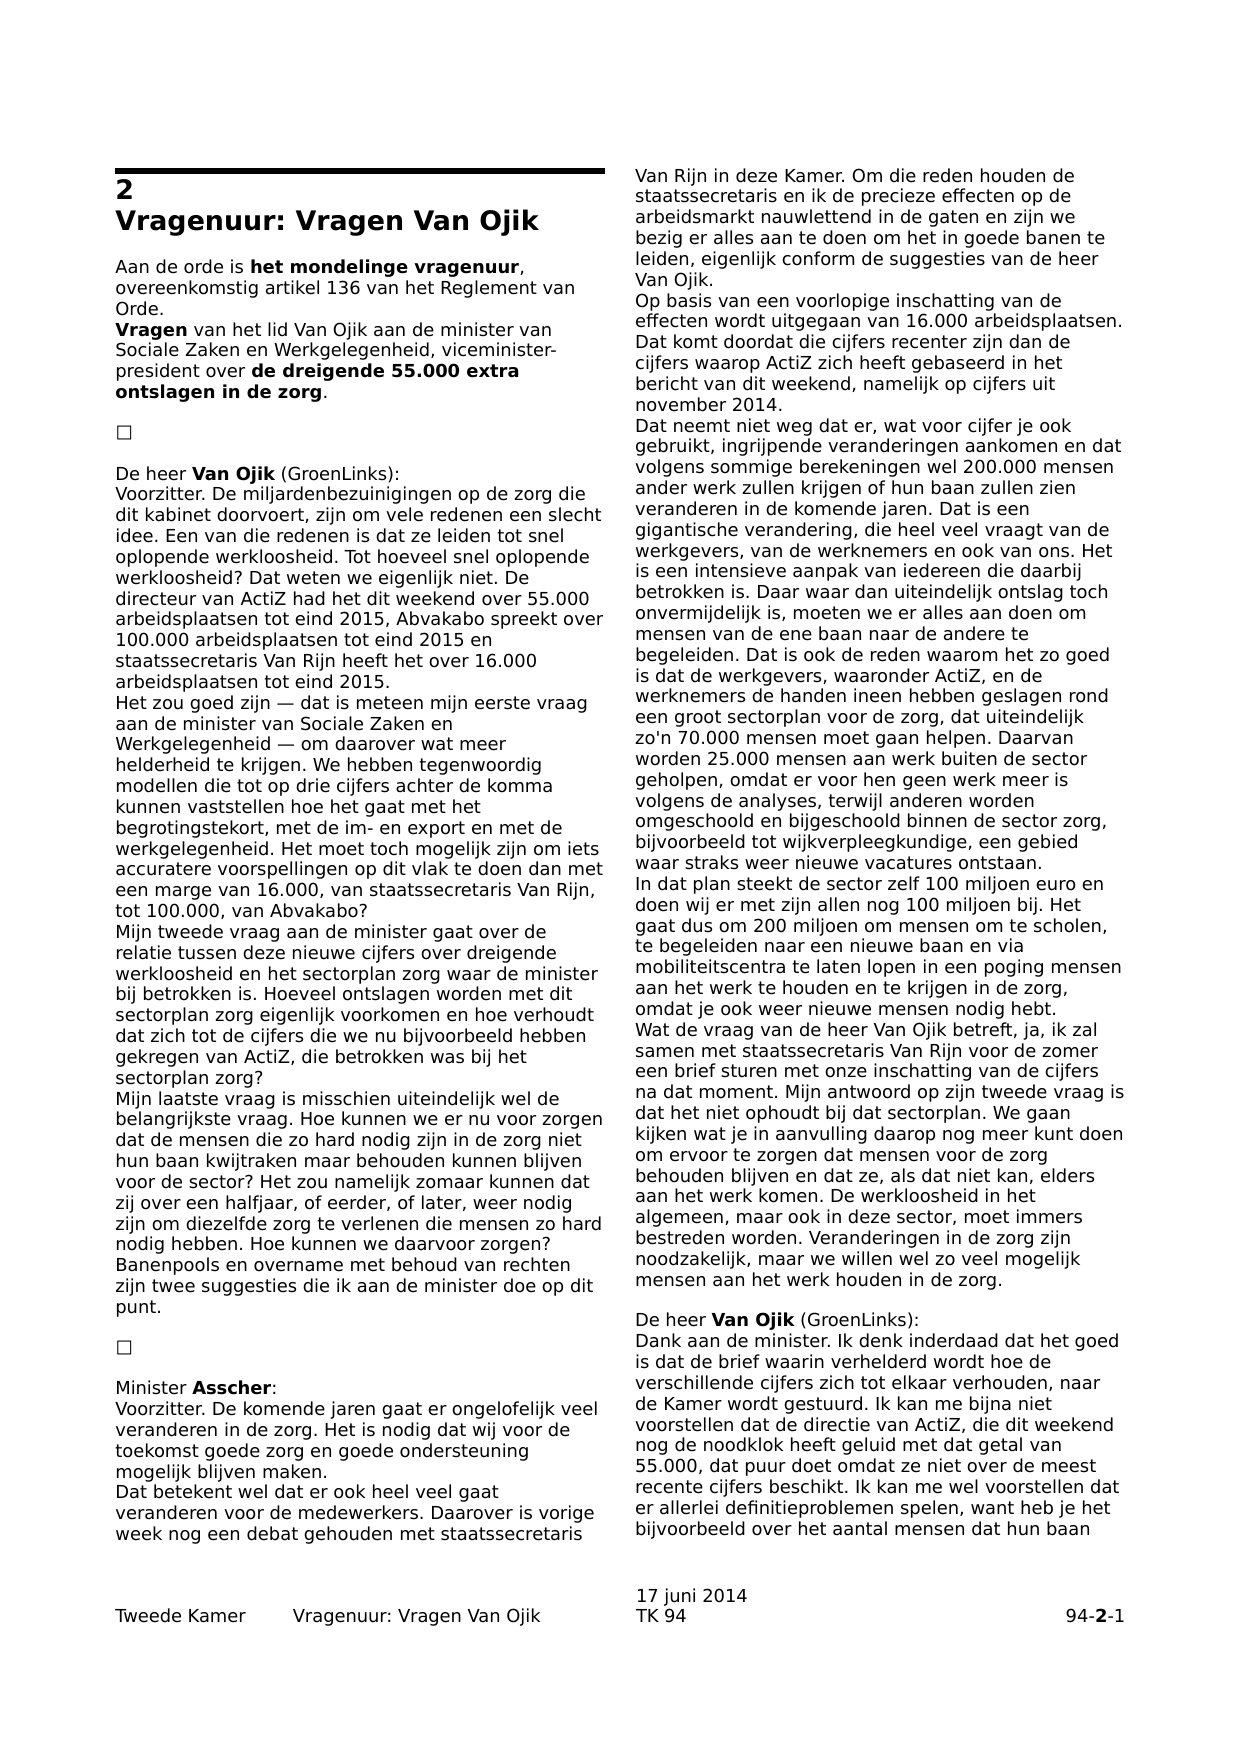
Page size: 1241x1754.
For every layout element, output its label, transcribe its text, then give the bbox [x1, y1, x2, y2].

text De heer Van Ojik (GroenLinks): [115, 463, 605, 484]
title 2 Vragenuur: Vragen Van Ojik [115, 174, 605, 237]
text Voorzitter. De komende jaren gaat er ongelofelijk veel veranderen in de zorg. Het is nodig dat wij voor de toekomst goede zorg en goede ondersteuning mogelijk blijven maken. [115, 1399, 605, 1482]
text Dat neemt niet weg dat er, wat voor cijfer je ook gebruikt, ingrijpende veranderingen aankomen en dat volgens sommige berekeningen wel 200.000 mensen ander werk zullen krijgen of hun baan zullen zien veranderen in de komende jaren. Dat is een gigantische verandering, die heel veel vraagt van de werkgevers, van de werknemers en ook van ons. Het is een intensieve aanpak van iedereen die daarbij betrokken is. Daar waar dan uiteindelijk ontslag toch onvermijdelijk is, moeten we er alles aan doen om mensen van de ene baan naar de andere te begeleiden. Dat is ook de reden waarom het zo goed is dat de werkgevers, waaronder ActiZ, en de werknemers de handen ineen hebben geslagen rond een groot sectorplan voor de zorg, dat uiteindelijk zo'n 70.000 mensen moet gaan helpen. Daarvan worden 25.000 mensen aan werk buiten de sector geholpen, omdat er voor hen geen werk meer is volgens de analyses, terwijl anderen worden omgeschoold en bijgeschoold binnen de sector zorg, bijvoorbeeld tot wijkverpleegkundige, een gebied waar straks weer nieuwe vacatures ontstaan. [635, 415, 1125, 874]
text ⬜ [115, 1337, 605, 1358]
text Op basis van een voorlopige inschatting van de effecten wordt uitgegaan van 16.000 arbeidsplaatsen. Dat komt doordat die cijfers recenter zijn dan de cijfers waarop ActiZ zich heeft gebaseerd in het bericht van dit weekend, namelijk op cijfers uit november 2014. [635, 290, 1125, 415]
text Mijn laatste vraag is misschien uiteindelijk wel de belangrijkste vraag. Hoe kunnen we er nu voor zorgen dat de mensen die zo hard nodig zijn in de zorg niet hun baan kwijtraken maar behouden kunnen blijven voor de sector? Het zou namelijk zomaar kunnen dat zij over een halfjaar, of eerder, of later, weer nodig zijn om diezelfde zorg te verlenen die mensen zo hard nodig hebben. Hoe kunnen we daarvoor zorgen? Banenpools en overname met behoud van rechten zijn twee suggesties die ik aan de minister doe op dit punt. [115, 1088, 605, 1317]
text Aan de orde is het mondelinge vragenuur, overeenkomstig artikel 136 van het Reglement van Orde. [115, 257, 605, 319]
text Voorzitter. De miljardenbezuinigingen op de zorg die dit kabinet doorvoert, zijn om vele redenen een slecht idee. Een van die redenen is dat ze leiden tot snel oplopende werkloosheid. Tot hoeveel snel oplopende werkloosheid? Dat weten we eigenlijk niet. De directeur van ActiZ had het dit weekend over 55.000 arbeidsplaatsen tot eind 2015, Abvakabo spreekt over 100.000 arbeidsplaatsen tot eind 2015 en staatssecretaris Van Rijn heeft het over 16.000 arbeidsplaatsen tot eind 2015. [115, 484, 605, 692]
text Van Rijn in deze Kamer. Om die reden houden de staatssecretaris en ik de precieze effecten op de arbeidsmarkt nauwlettend in de gaten en zijn we bezig er alles aan te doen om het in goede banen te leiden, eigenlijk conform de suggesties van de heer Van Ojik. [635, 165, 1125, 290]
text Vragen van het lid Van Ojik aan de minister van Sociale Zaken en Werkgelegenheid, viceminister-president over de dreigende 55.000 extra ontslagen in de zorg. [115, 319, 605, 403]
text In dat plan steekt de sector zelf 100 miljoen euro en doen wij er met zijn allen nog 100 miljoen bij. Het gaat dus om 200 miljoen om mensen om te scholen, te begeleiden naar een nieuwe baan en via mobiliteitscentra te laten lopen in een poging mensen aan het werk te houden en te krijgen in de zorg, omdat je ook weer nieuwe mensen nodig hebt. [635, 874, 1125, 1019]
text Mijn tweede vraag aan de minister gaat over de relatie tussen deze nieuwe cijfers over dreigende werkloosheid en het sectorplan zorg waar de minister bij betrokken is. Hoeveel ontslagen worden met dit sectorplan zorg eigenlijk voorkomen en hoe verhoudt dat zich tot de cijfers die we nu bijvoorbeeld hebben gekregen van ActiZ, die betrokken was bij het sectorplan zorg? [115, 922, 605, 1088]
text Wat de vraag van de heer Van Ojik betreft, ja, ik zal samen met staatssecretaris Van Rijn voor de zomer een brief sturen met onze inschatting van de cijfers na dat moment. Mijn antwoord op zijn tweede vraag is dat het niet ophoudt bij dat sectorplan. We gaan kijken wat je in aanvulling daarop nog meer kunt doen om ervoor te zorgen dat mensen voor de zorg behouden blijven en dat ze, als dat niet kan, elders aan het werk komen. De werkloosheid in het algemeen, maar ook in deze sector, moet immers bestreden worden. Veranderingen in de zorg zijn noodzakelijk, maar we willen wel zo veel mogelijk mensen aan het werk houden in de zorg. [635, 1019, 1125, 1290]
text Het zou goed zijn — dat is meteen mijn eerste vraag aan de minister van Sociale Zaken en Werkgelegenheid — om daarover wat meer helderheid te krijgen. We hebben tegenwoordig modellen die tot op drie cijfers achter de komma kunnen vaststellen hoe het gaat met het begrotingstekort, met de im- en export en met de werkgelegenheid. Het moet toch mogelijk zijn om iets accuratere voorspellingen op dit vlak te doen dan met een marge van 16.000, van staatssecretaris Van Rijn, tot 100.000, van Abvakabo? [115, 692, 605, 922]
text Minister Asscher: [115, 1378, 605, 1399]
text ⬜ [115, 423, 605, 443]
text Dat betekent wel dat er ook heel veel gaat veranderen voor de medewerkers. Daarover is vorige week nog een debat gehouden met staatssecretaris [115, 1482, 605, 1545]
text De heer Van Ojik (GroenLinks): [635, 1310, 1125, 1331]
text Dank aan de minister. Ik denk inderdaad dat het goed is dat de brief waarin verhelderd wordt hoe de verschillende cijfers zich tot elkaar verhouden, naar de Kamer wordt gestuurd. Ik kan me bijna niet voorstellen dat de directie van ActiZ, die dit weekend nog de noodklok heeft geluid met dat getal van 55.000, dat puur doet omdat ze niet over de meest recente cijfers beschikt. Ik kan me wel voorstellen dat er allerlei definitieproblemen spelen, want heb je het bijvoorbeeld over het aantal mensen dat hun baan [635, 1331, 1125, 1539]
